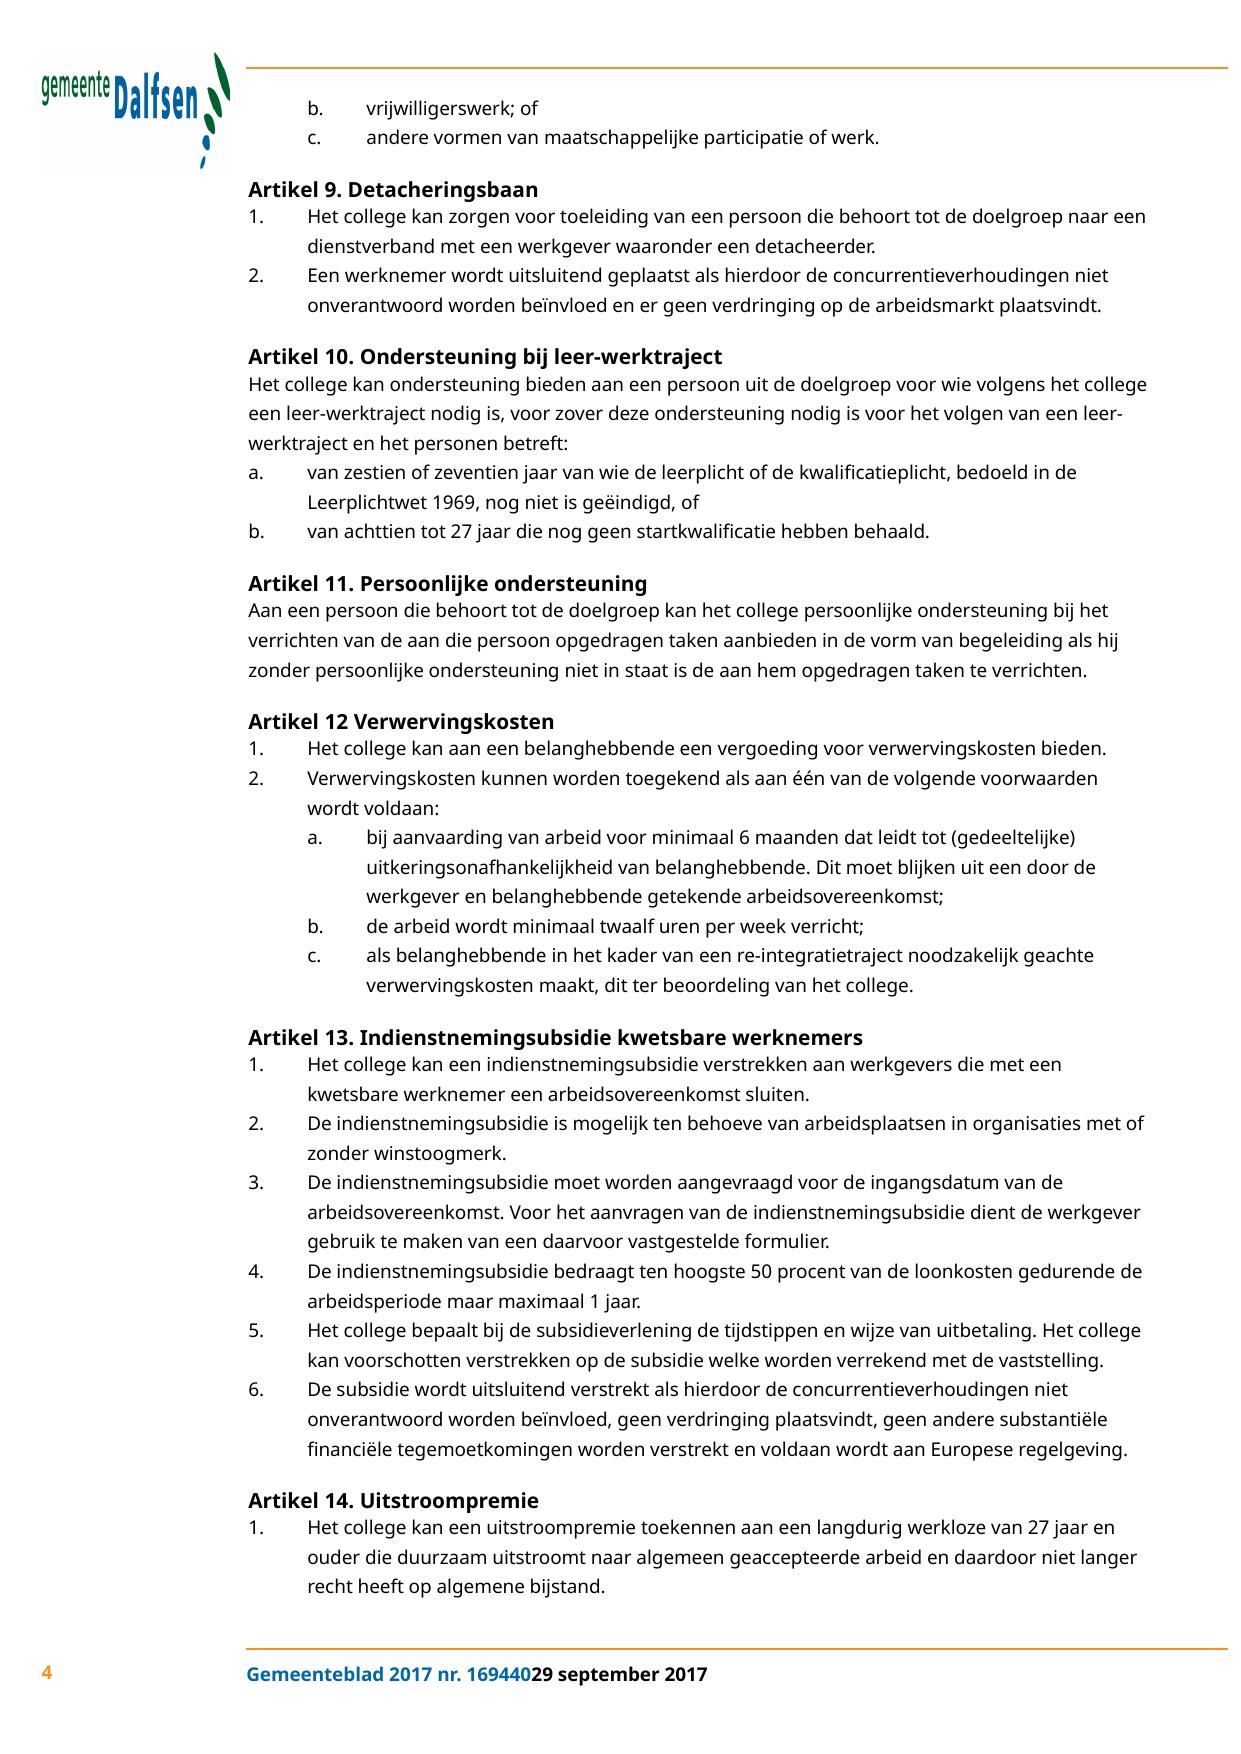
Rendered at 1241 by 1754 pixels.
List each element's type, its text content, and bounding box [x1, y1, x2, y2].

text Artikel 13. Indienstnemingsubsidie kwetsbare werknemers [248, 1023, 1152, 1051]
text Aan een persoon die behoort tot de doelgroep kan het college persoonlijke ondersteuning bij het verrichten van de aan die persoon opgedragen taken aanbieden in de vorm van begeleiding als hij zonder persoonlijke ondersteuning niet in staat is de aan hem opgedragen taken te verrichten. [248, 598, 1152, 682]
list van achttien tot 27 jaar die nog geen startkwalificatie hebben behaald. [248, 519, 1152, 544]
list De indienstnemingsubsidie bedraagt ten hoogste 50 procent van de loonkosten gedurende de arbeidsperiode maar maximaal 1 jaar. [248, 1258, 1152, 1313]
list vrijwilligerswerk; of [307, 95, 1152, 121]
list Het college bepaalt bij de subsidieverlening de tijdstippen en wijze van uitbetaling. Het college kan voorschotten verstrekken op de subsidie welke worden verrekend met de vaststelling. [248, 1317, 1152, 1373]
list als belanghebbende in het kader van een re-integratietraject noodzakelijk geachte verwervingskosten maakt, dit ter beoordeling van het college. [307, 943, 1152, 998]
list De subsidie wordt uitsluitend verstrekt als hierdoor de concurrentieverhoudingen niet onverantwoord worden beïnvloed, geen verdringing plaatsvindt, geen andere substantiële financiële tegemoetkomingen worden verstrekt en voldaan wordt aan Europese regelgeving. [248, 1377, 1152, 1461]
list Het college kan een indienstnemingsubsidie verstrekken aan werkgevers die met een kwetsbare werknemer een arbeidsovereenkomst sluiten. [248, 1051, 1152, 1106]
list Het college kan zorgen voor toeleiding van een persoon die behoort tot de doelgroep naar een dienstverband met een werkgever waaronder een detacheerder. [248, 203, 1152, 258]
list bij aanvaarding van arbeid voor minimaal 6 maanden dat leidt tot (gedeeltelijke) uitkeringsonafhankelijkheid van belanghebbende. Dit moet blijken uit een door de werkgever en belanghebbende getekende arbeidsovereenkomst; [307, 824, 1152, 909]
text Artikel 10. Ondersteuning bij leer-werktraject [248, 342, 1152, 371]
list de arbeid wordt minimaal twaalf uren per week verricht; [307, 913, 1152, 939]
text Het college kan ondersteuning bieden aan een persoon uit de doelgroep voor wie volgens het college een leer-werktraject nodig is, voor zover deze ondersteuning nodig is voor het volgen van een leer-werktraject en het personen betreft: [248, 371, 1152, 456]
list De indienstnemingsubsidie moet worden aangevraagd voor de ingangsdatum van de arbeidsovereenkomst. Voor het aanvragen van de indienstnemingsubsidie dient de werkgever gebruik te maken van een daarvoor vastgestelde formulier. [248, 1169, 1152, 1254]
text Artikel 11. Persoonlijke ondersteuning [248, 569, 1152, 598]
list Het college kan een uitstroompremie toekennen aan een langdurig werkloze van 27 jaar en ouder die duurzaam uitstroomt naar algemeen geaccepteerde arbeid en daardoor niet langer recht heeft op algemene bijstand. [248, 1514, 1152, 1599]
text Artikel 9. Detacheringsbaan [248, 175, 1152, 203]
text Artikel 12 Verwervingskosten [248, 707, 1152, 736]
picture [41, 47, 231, 172]
list De indienstnemingsubsidie is mogelijk ten behoeve van arbeidsplaatsen in organisaties met of zonder winstoogmerk. [248, 1110, 1152, 1166]
list Een werknemer wordt uitsluitend geplaatst als hierdoor de concurrentieverhoudingen niet onverantwoord worden beïnvloed en er geen verdringing op de arbeidsmarkt plaatsvindt. [248, 262, 1152, 318]
list Verwervingskosten kunnen worden toegekend als aan één van de volgende voorwaarden wordt voldaan: [248, 765, 1152, 821]
list van zestien of zeventien jaar van wie de leerplicht of de kwalificatieplicht, bedoeld in de Leerplichtwet 1969, nog niet is geëindigd, of [248, 459, 1152, 515]
text Artikel 14. Uitstroompremie [248, 1486, 1152, 1514]
list Het college kan aan een belanghebbende een vergoeding voor verwervingskosten bieden. [248, 736, 1152, 761]
list andere vormen van maatschappelijke participatie of werk. [307, 124, 1152, 150]
